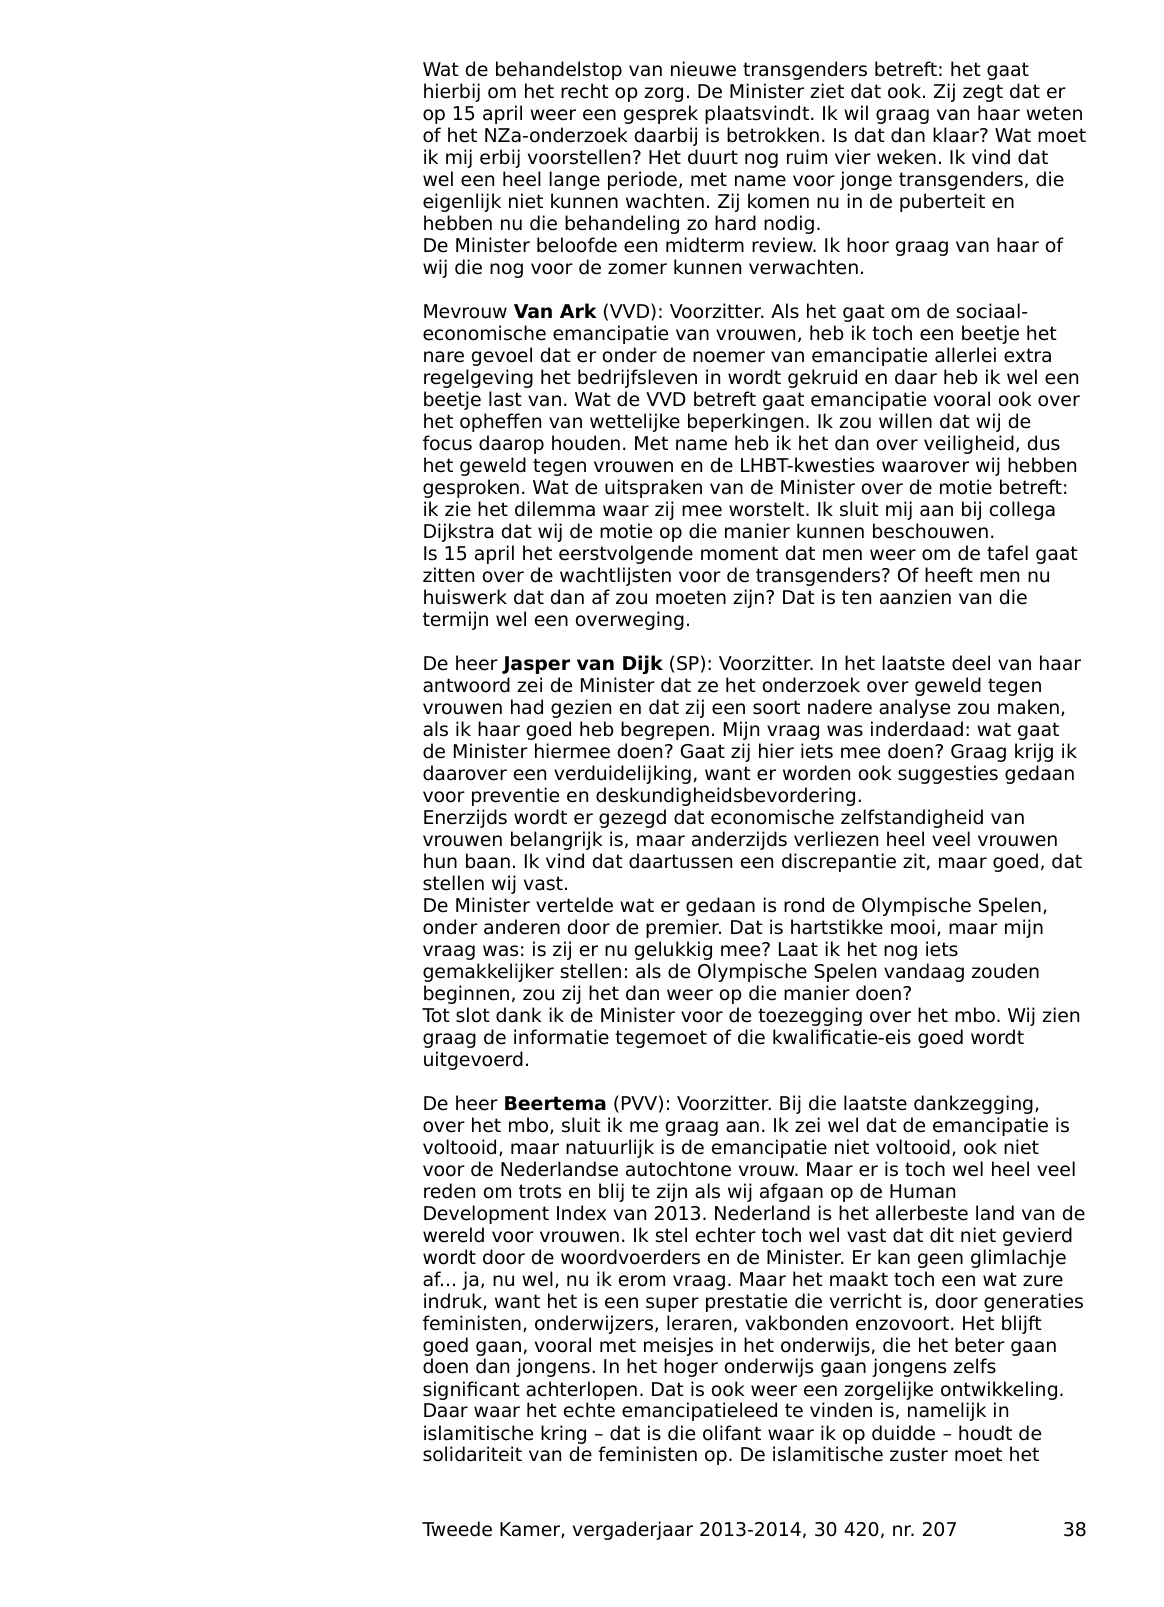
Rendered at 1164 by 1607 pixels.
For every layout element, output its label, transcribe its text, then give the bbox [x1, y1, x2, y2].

text Daar waar het echte emancipatieleed te vinden is, namelijk in islamitische kring – dat is die olifant waar ik op duidde – houdt de solidariteit van de feministen op. De islamitische zuster moet het [422, 1400, 1087, 1466]
text De Minister beloofde een midterm review. Ik hoor graag van haar of wij die nog voor de zomer kunnen verwachten. [422, 235, 1087, 279]
text Is 15 april het eerstvolgende moment dat men weer om de tafel gaat zitten over de wachtlijsten voor de transgenders? Of heeft men nu huiswerk dat dan af zou moeten zijn? Dat is ten aanzien van die termijn wel een overweging. [422, 543, 1087, 631]
text De Minister vertelde wat er gedaan is rond de Olympische Spelen, onder anderen door de premier. Dat is hartstikke mooi, maar mijn vraag was: is zij er nu gelukkig mee? Laat ik het nog iets gemakkelijker stellen: als de Olympische Spelen vandaag zouden beginnen, zou zij het dan weer op die manier doen? [422, 895, 1087, 1004]
text De heer Beertema (PVV): Voorzitter. Bij die laatste dankzegging, over het mbo, sluit ik me graag aan. Ik zei wel dat de emancipatie is voltooid, maar natuurlijk is de emancipatie niet voltooid, ook niet voor de Nederlandse autochtone vrouw. Maar er is toch wel heel veel reden om trots en blij te zijn als wij afgaan op de Human Development Index van 2013. Nederland is het allerbeste land van de wereld voor vrouwen. Ik stel echter toch wel vast dat dit niet gevierd wordt door de woordvoerders en de Minister. Er kan geen glimlachje af... ja, nu wel, nu ik erom vraag. Maar het maakt toch een wat zure indruk, want het is een super prestatie die verricht is, door generaties feministen, onderwijzers, leraren, vakbonden enzovoort. Het blijft goed gaan, vooral met meisjes in het onderwijs, die het beter gaan doen dan jongens. In het hoger onderwijs gaan jongens zelfs significant achterlopen. Dat is ook weer een zorgelijke ontwikkeling. [422, 1093, 1087, 1400]
text Enerzijds wordt er gezegd dat economische zelfstandigheid van vrouwen belangrijk is, maar anderzijds verliezen heel veel vrouwen hun baan. Ik vind dat daartussen een discrepantie zit, maar goed, dat stellen wij vast. [422, 807, 1087, 895]
text Wat de behandelstop van nieuwe transgenders betreft: het gaat hierbij om het recht op zorg. De Minister ziet dat ook. Zij zegt dat er op 15 april weer een gesprek plaatsvindt. Ik wil graag van haar weten of het NZa-onderzoek daarbij is betrokken. Is dat dan klaar? Wat moet ik mij erbij voorstellen? Het duurt nog ruim vier weken. Ik vind dat wel een heel lange periode, met name voor jonge transgenders, die eigenlijk niet kunnen wachten. Zij komen nu in de puberteit en hebben nu die behandeling zo hard nodig. [422, 59, 1087, 235]
text De heer Jasper van Dijk (SP): Voorzitter. In het laatste deel van haar antwoord zei de Minister dat ze het onderzoek over geweld tegen vrouwen had gezien en dat zij een soort nadere analyse zou maken, als ik haar goed heb begrepen. Mijn vraag was inderdaad: wat gaat de Minister hiermee doen? Gaat zij hier iets mee doen? Graag krijg ik daarover een verduidelijking, want er worden ook suggesties gedaan voor preventie en deskundigheidsbevordering. [422, 653, 1087, 807]
text Mevrouw Van Ark (VVD): Voorzitter. Als het gaat om de sociaal-economische emancipatie van vrouwen, heb ik toch een beetje het nare gevoel dat er onder de noemer van emancipatie allerlei extra regelgeving het bedrijfsleven in wordt gekruid en daar heb ik wel een beetje last van. Wat de VVD betreft gaat emancipatie vooral ook over het opheffen van wettelijke beperkingen. Ik zou willen dat wij de focus daarop houden. Met name heb ik het dan over veiligheid, dus het geweld tegen vrouwen en de LHBT-kwesties waarover wij hebben gesproken. Wat de uitspraken van de Minister over de motie betreft: ik zie het dilemma waar zij mee worstelt. Ik sluit mij aan bij collega Dijkstra dat wij de motie op die manier kunnen beschouwen. [422, 301, 1087, 543]
text Tot slot dank ik de Minister voor de toezegging over het mbo. Wij zien graag de informatie tegemoet of die kwalificatie-eis goed wordt uitgevoerd. [422, 1004, 1087, 1071]
